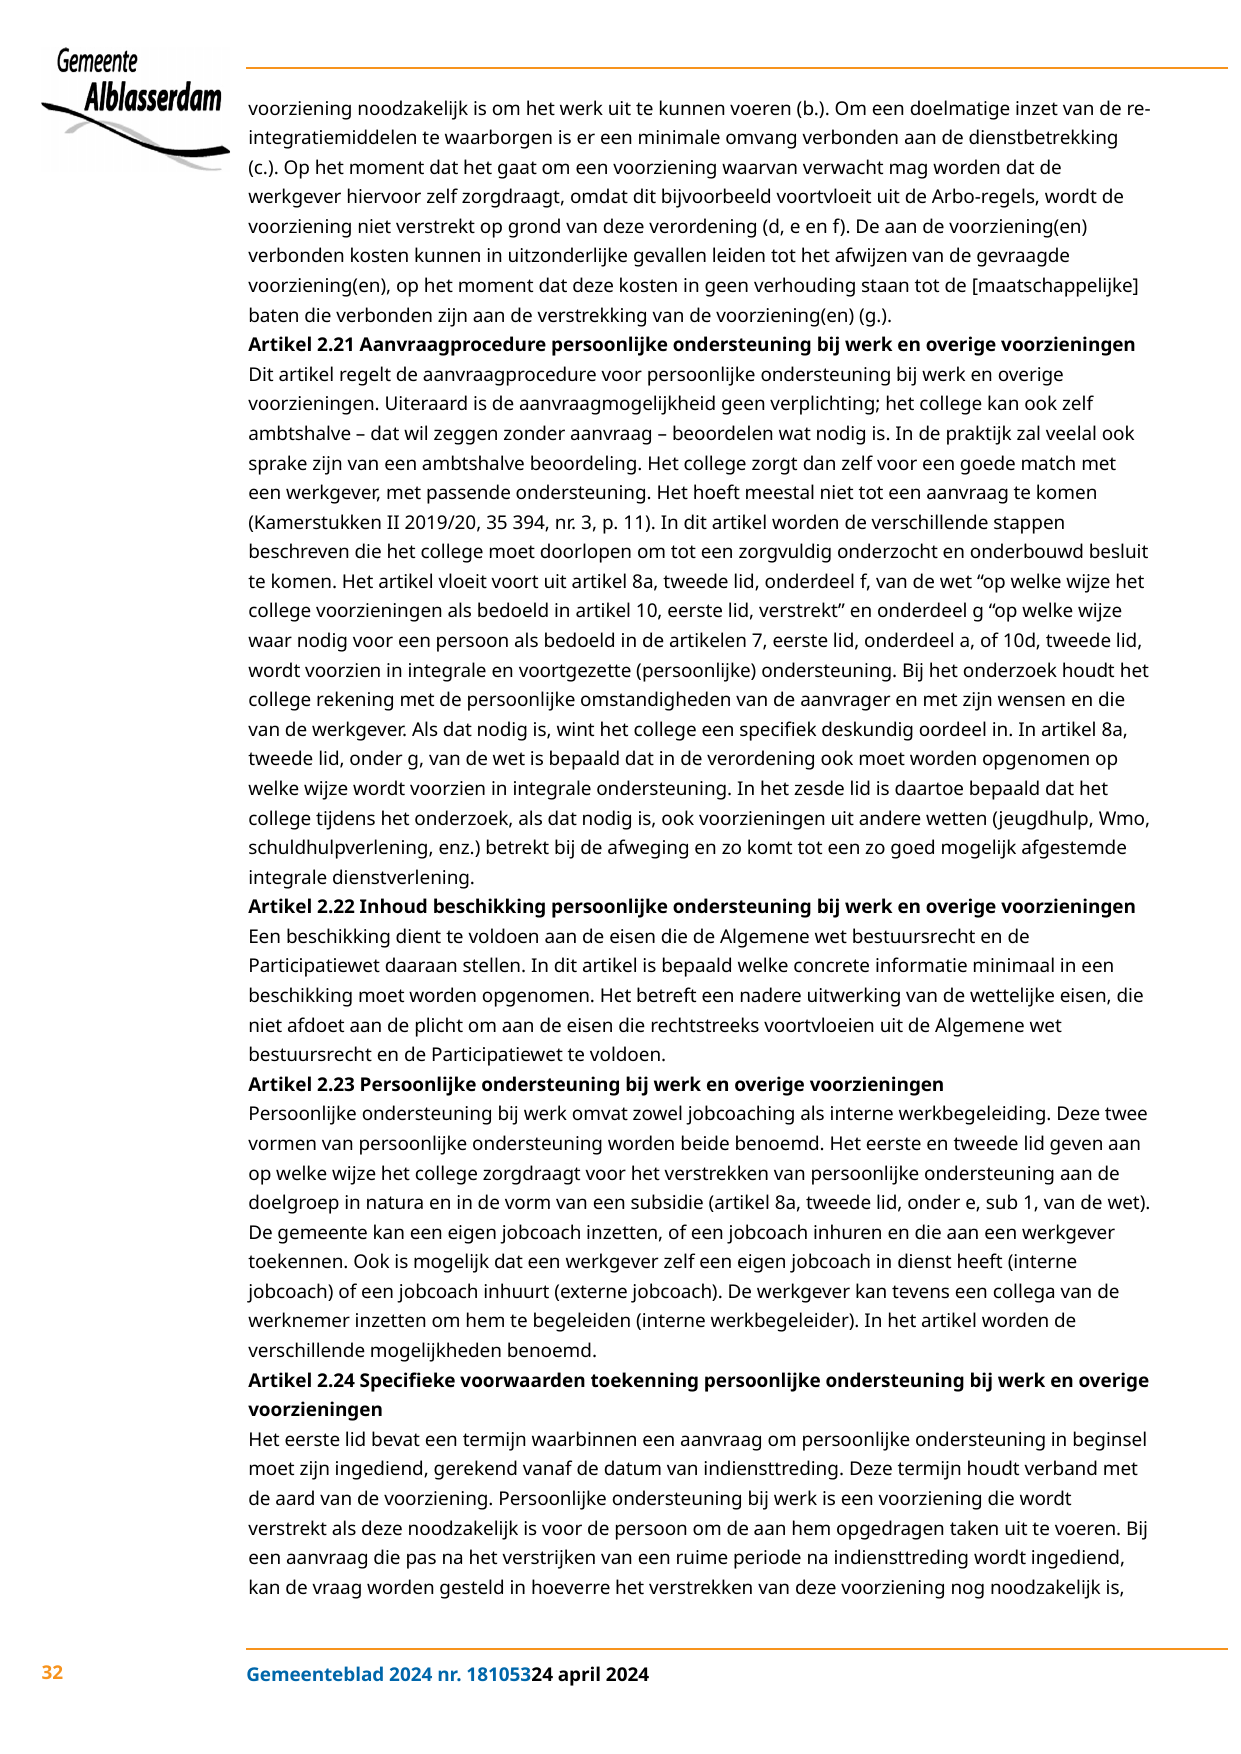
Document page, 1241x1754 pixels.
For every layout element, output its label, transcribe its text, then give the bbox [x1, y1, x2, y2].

text Artikel 2.21 Aanvraagprocedure persoonlijke ondersteuning bij werk en overige voorzieningen [248, 331, 1152, 357]
picture [41, 47, 231, 172]
text Een beschikking dient te voldoen aan de eisen die de Algemene wet bestuursrecht en de Participatiewet daaraan stellen. In dit artikel is bepaald welke concrete informatie minimaal in een beschikking moet worden opgenomen. Het betreft een nadere uitwerking van de wettelijke eisen, die niet afdoet aan de plicht om aan de eisen die rechtstreeks voortvloeien uit de Algemene wet bestuursrecht en de Participatiewet te voldoen. [248, 923, 1152, 1067]
text voorziening noodzakelijk is om het werk uit te kunnen voeren (b.). Om een doelmatige inzet van de re-integratiemiddelen te waarborgen is er een minimale omvang verbonden aan de dienstbetrekking (c.). Op het moment dat het gaat om een voorziening waarvan verwacht mag worden dat de werkgever hiervoor zelf zorgdraagt, omdat dit bijvoorbeeld voortvloeit uit de Arbo-regels, wordt de voorziening niet verstrekt op grond van deze verordening (d, e en f). De aan de voorziening(en) verbonden kosten kunnen in uitzonderlijke gevallen leiden tot het afwijzen van de gevraagde voorziening(en), op het moment dat deze kosten in geen verhouding staan tot de [maatschappelijke] baten die verbonden zijn aan de verstrekking van de voorziening(en) (g.). [248, 95, 1152, 328]
text Artikel 2.22 Inhoud beschikking persoonlijke ondersteuning bij werk en overige voorzieningen [248, 893, 1152, 919]
text Het eerste lid bevat een termijn waarbinnen een aanvraag om persoonlijke ondersteuning in beginsel moet zijn ingediend, gerekend vanaf de datum van indiensttreding. Deze termijn houdt verband met de aard van de voorziening. Persoonlijke ondersteuning bij werk is een voorziening die wordt verstrekt als deze noodzakelijk is voor de persoon om de aan hem opgedragen taken uit te voeren. Bij een aanvraag die pas na het verstrijken van een ruime periode na indiensttreding wordt ingediend, kan de vraag worden gesteld in hoeverre het verstrekken van deze voorziening nog noodzakelijk is, [248, 1426, 1152, 1600]
text Artikel 2.23 Persoonlijke ondersteuning bij werk en overige voorzieningen [248, 1071, 1152, 1097]
text Persoonlijke ondersteuning bij werk omvat zowel jobcoaching als interne werkbegeleiding. Deze twee vormen van persoonlijke ondersteuning worden beide benoemd. Het eerste en tweede lid geven aan op welke wijze het college zorgdraagt voor het verstrekken van persoonlijke ondersteuning aan de doelgroep in natura en in de vorm van een subsidie (artikel 8a, tweede lid, onder e, sub 1, van de wet). De gemeente kan een eigen jobcoach inzetten, of een jobcoach inhuren en die aan een werkgever toekennen. Ook is mogelijk dat een werkgever zelf een eigen jobcoach in dienst heeft (interne jobcoach) of een jobcoach inhuurt (externe jobcoach). De werkgever kan tevens een collega van de werknemer inzetten om hem te begeleiden (interne werkbegeleider). In het artikel worden de verschillende mogelijkheden benoemd. [248, 1101, 1152, 1363]
text Artikel 2.24 Specifieke voorwaarden toekenning persoonlijke ondersteuning bij werk en overige voorzieningen [248, 1367, 1152, 1422]
text Dit artikel regelt de aanvraagprocedure voor persoonlijke ondersteuning bij werk en overige voorzieningen. Uiteraard is de aanvraagmogelijkheid geen verplichting; het college kan ook zelf ambtshalve – dat wil zeggen zonder aanvraag – beoordelen wat nodig is. In de praktijk zal veelal ook sprake zijn van een ambtshalve beoordeling. Het college zorgt dan zelf voor een goede match met een werkgever, met passende ondersteuning. Het hoeft meestal niet tot een aanvraag te komen (Kamerstukken II 2019/20, 35 394, nr. 3, p. 11). In dit artikel worden de verschillende stappen beschreven die het college moet doorlopen om tot een zorgvuldig onderzocht en onderbouwd besluit te komen. Het artikel vloeit voort uit artikel 8a, tweede lid, onderdeel f, van de wet “op welke wijze het college voorzieningen als bedoeld in artikel 10, eerste lid, verstrekt” en onderdeel g “op welke wijze waar nodig voor een persoon als bedoeld in de artikelen 7, eerste lid, onderdeel a, of 10d, tweede lid, wordt voorzien in integrale en voortgezette (persoonlijke) ondersteuning. Bij het onderzoek houdt het college rekening met de persoonlijke omstandigheden van de aanvrager en met zijn wensen en die van de werkgever. Als dat nodig is, wint het college een specifiek deskundig oordeel in. In artikel 8a, tweede lid, onder g, van de wet is bepaald dat in de verordening ook moet worden opgenomen op welke wijze wordt voorzien in integrale ondersteuning. In het zesde lid is daartoe bepaald dat het college tijdens het onderzoek, als dat nodig is, ook voorzieningen uit andere wetten (jeugdhulp, Wmo, schuldhulpverlening, enz.) betrekt bij de afweging en zo komt tot een zo goed mogelijk afgestemde integrale dienstverlening. [248, 361, 1152, 890]
